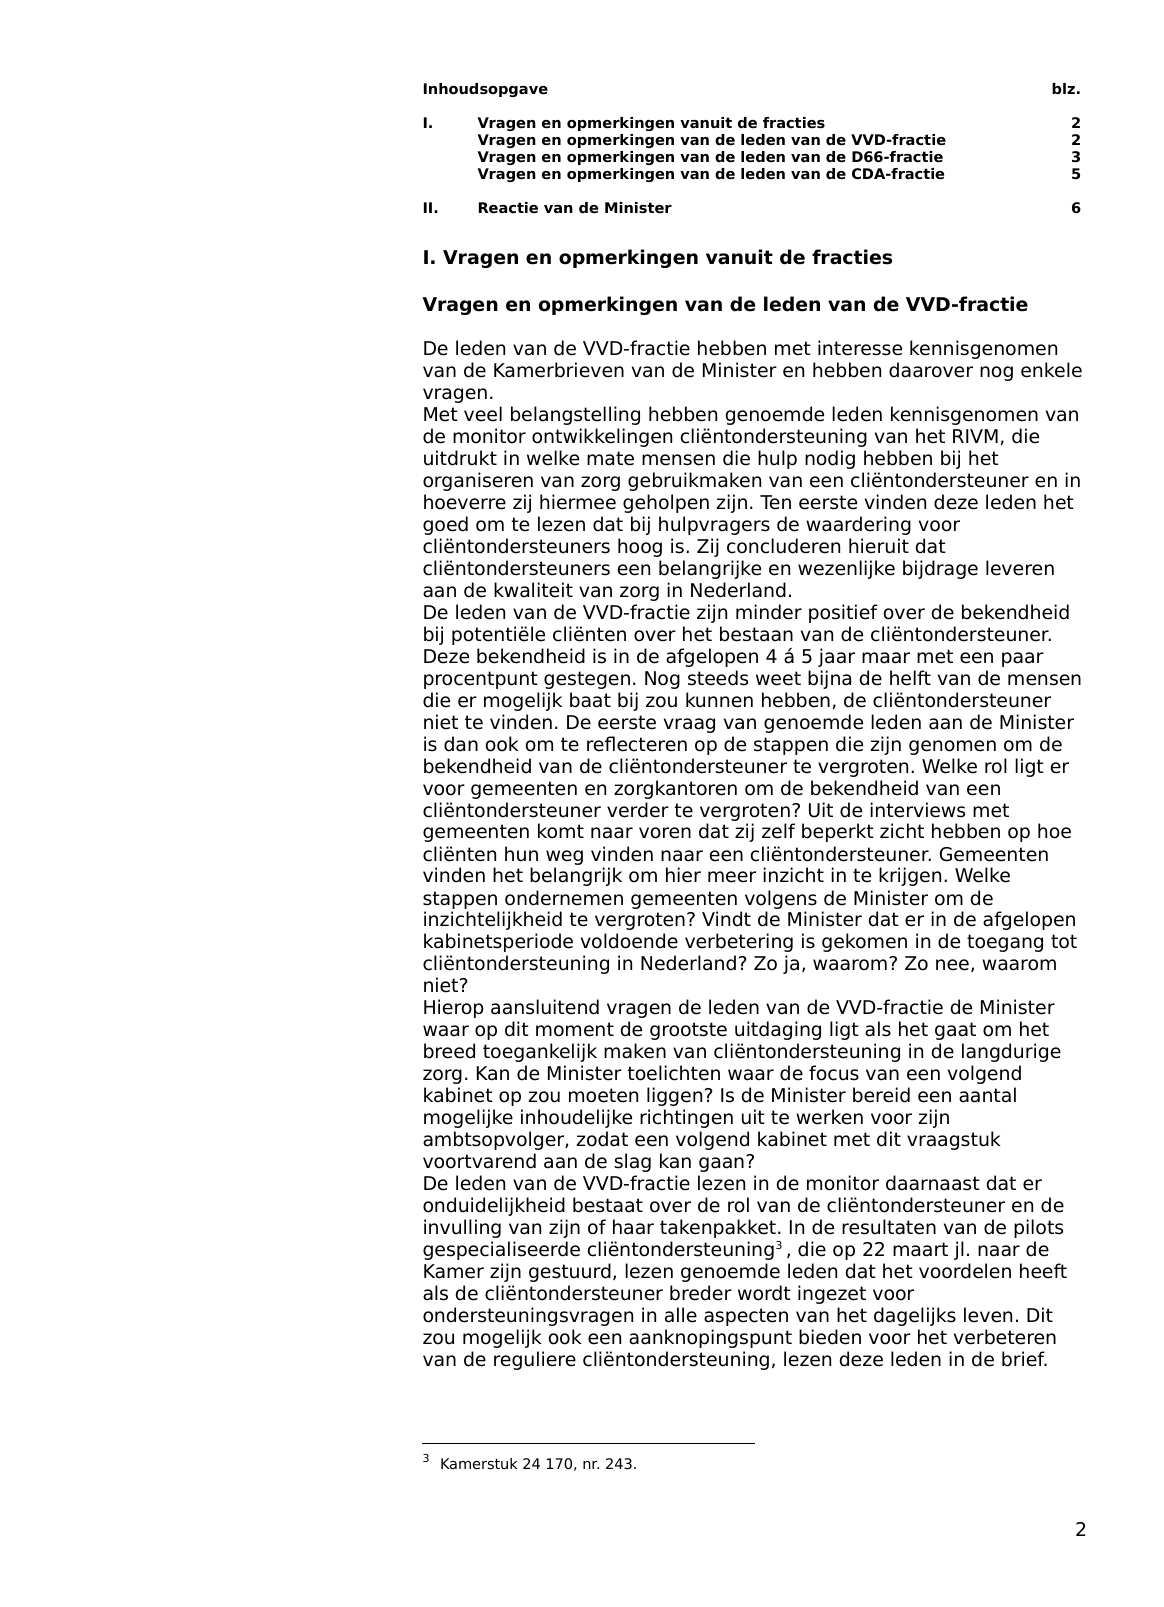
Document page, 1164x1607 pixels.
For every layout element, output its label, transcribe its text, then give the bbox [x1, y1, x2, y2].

table_cell Vragen en opmerkingen vanuit de fracties [471, 115, 993, 132]
table_cell 2 [993, 115, 1087, 132]
table_cell Vragen en opmerkingen van de leden van de D66-fractie [471, 149, 993, 166]
table_cell I. [422, 115, 471, 132]
table_cell [422, 166, 471, 183]
table_cell [422, 183, 471, 200]
table_cell 5 [993, 166, 1087, 183]
table_cell II. [422, 200, 471, 217]
table_cell 2 [993, 132, 1087, 149]
subtitle I. Vragen en opmerkingen vanuit de fracties [422, 247, 1087, 269]
text Met veel belangstelling hebben genoemde leden kennisgenomen van de monitor ontwikkelingen cliëntondersteuning van het RIVM, die uitdrukt in welke mate mensen die hulp nodig hebben bij het organiseren van zorg gebruikmaken van een cliëntondersteuner en in hoeverre zij hiermee geholpen zijn. Ten eerste vinden deze leden het goed om te lezen dat bij hulpvragers de waardering voor cliëntondersteuners hoog is. Zij concluderen hieruit dat cliëntondersteuners een belangrijke en wezenlijke bijdrage leveren aan de kwaliteit van zorg in Nederland. [422, 404, 1087, 602]
table_cell [422, 132, 471, 149]
table_cell [993, 183, 1087, 200]
table_cell Vragen en opmerkingen van de leden van de CDA-fractie [471, 166, 993, 183]
subtitle Vragen en opmerkingen van de leden van de VVD-fractie [422, 294, 1087, 316]
text Hierop aansluitend vragen de leden van de VVD-fractie de Minister waar op dit moment de grootste uitdaging ligt als het gaat om het breed toegankelijk maken van cliëntondersteuning in de langdurige zorg. Kan de Minister toelichten waar de focus van een volgend kabinet op zou moeten liggen? Is de Minister bereid een aantal mogelijke inhoudelijke richtingen uit te werken voor zijn ambtsopvolger, zodat een volgend kabinet met dit vraagstuk voortvarend aan de slag kan gaan? [422, 997, 1087, 1173]
table_cell 3 [993, 149, 1087, 166]
table_cell [422, 98, 471, 115]
table_cell Reactie van de Minister [471, 200, 993, 217]
table_cell [471, 98, 993, 115]
text Kamerstuk 24 170, nr. 243. [422, 1452, 1087, 1474]
table_cell [471, 183, 993, 200]
table_header Inhoudsopgave [422, 81, 993, 98]
table_header blz. [993, 81, 1087, 98]
text De leden van de VVD-fractie lezen in de monitor daarnaast dat er onduidelijkheid bestaat over de rol van de cliëntondersteuner en de invulling van zijn of haar takenpakket. In de resultaten van de pilots gespecialiseerde cliëntondersteuning, die op 22 maart jl. naar de Kamer zijn gestuurd, lezen genoemde leden dat het voordelen heeft als de cliëntondersteuner breder wordt ingezet voor ondersteuningsvragen in alle aspecten van het dagelijks leven. Dit zou mogelijk ook een aanknopingspunt bieden voor het verbeteren van de reguliere cliëntondersteuning, lezen deze leden in de brief. [422, 1173, 1087, 1371]
table_cell [993, 98, 1087, 115]
text De leden van de VVD-fractie hebben met interesse kennisgenomen van de Kamerbrieven van de Minister en hebben daarover nog enkele vragen. [422, 338, 1087, 404]
table_cell 6 [993, 200, 1087, 217]
table_cell [422, 149, 471, 166]
text De leden van de VVD-fractie zijn minder positief over de bekendheid bij potentiële cliënten over het bestaan van de cliëntondersteuner. Deze bekendheid is in de afgelopen 4 á 5 jaar maar met een paar procentpunt gestegen. Nog steeds weet bijna de helft van de mensen die er mogelijk baat bij zou kunnen hebben, de cliëntondersteuner niet te vinden. De eerste vraag van genoemde leden aan de Minister is dan ook om te reflecteren op de stappen die zijn genomen om de bekendheid van de cliëntondersteuner te vergroten. Welke rol ligt er voor gemeenten en zorgkantoren om de bekendheid van een cliëntondersteuner verder te vergroten? Uit de interviews met gemeenten komt naar voren dat zij zelf beperkt zicht hebben op hoe cliënten hun weg vinden naar een cliëntondersteuner. Gemeenten vinden het belangrijk om hier meer inzicht in te krijgen. Welke stappen ondernemen gemeenten volgens de Minister om de inzichtelijkheid te vergroten? Vindt de Minister dat er in de afgelopen kabinetsperiode voldoende verbetering is gekomen in de toegang tot cliëntondersteuning in Nederland? Zo ja, waarom? Zo nee, waarom niet? [422, 602, 1087, 997]
table_cell Vragen en opmerkingen van de leden van de VVD-fractie [471, 132, 993, 149]
